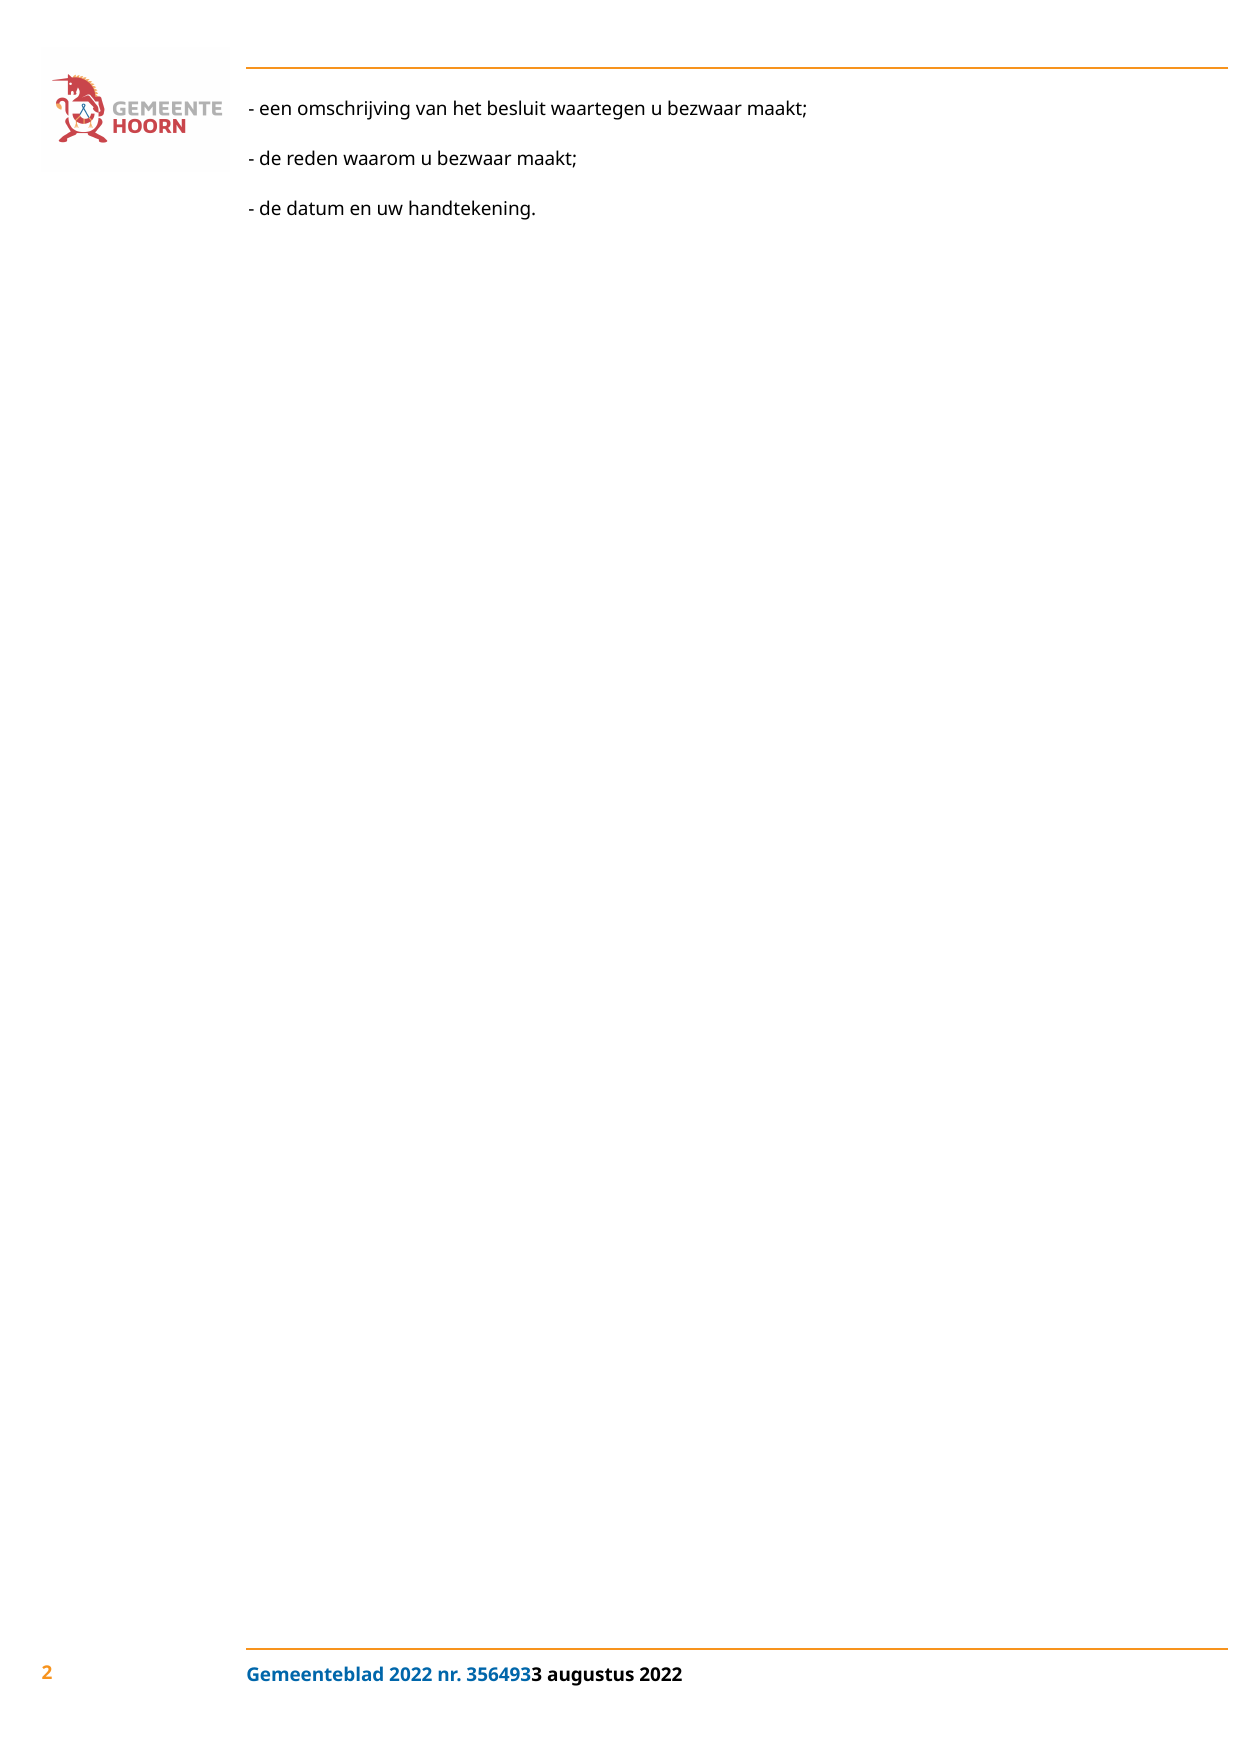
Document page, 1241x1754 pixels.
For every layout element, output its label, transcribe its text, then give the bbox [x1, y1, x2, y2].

text - de datum en uw handtekening. [248, 196, 1152, 221]
picture [41, 47, 231, 172]
text - een omschrijving van het besluit waartegen u bezwaar maakt; [248, 95, 1152, 121]
text - de reden waarom u bezwaar maakt; [248, 145, 1152, 171]
